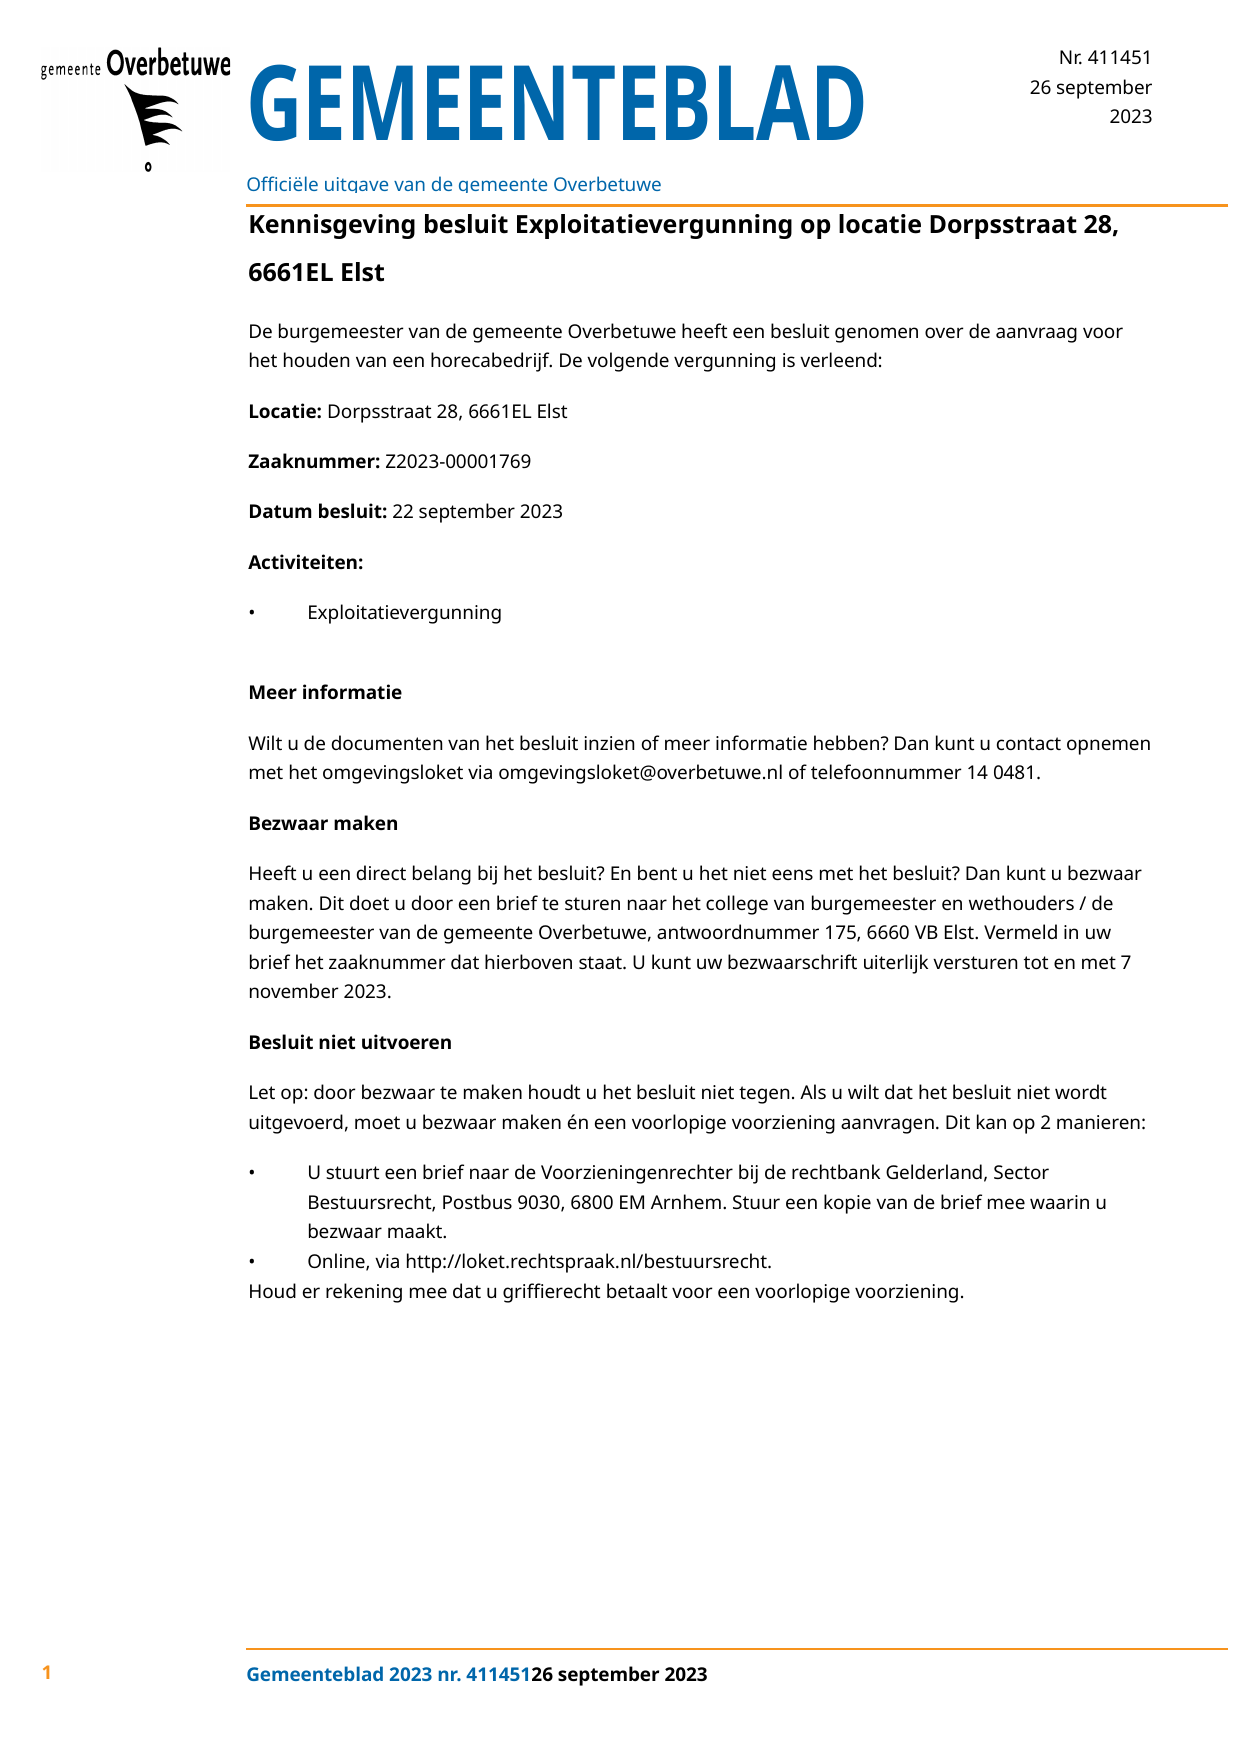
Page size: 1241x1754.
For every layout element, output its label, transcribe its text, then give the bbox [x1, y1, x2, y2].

text Meer informatie [248, 679, 1152, 705]
text Datum besluit: 22 september 2023 [248, 499, 1152, 524]
list Online, via http://loket.rechtspraak.nl/bestuursrecht. [248, 1248, 1152, 1274]
text Let op: door bezwaar te maken houdt u het besluit niet tegen. Als u wilt dat het besluit niet wordt uitgevoerd, moet u bezwaar maken én een voorlopige voorziening aanvragen. Dit kan op 2 manieren: [248, 1079, 1152, 1135]
list Exploitatievergunning [248, 599, 1152, 625]
text Locatie: Dorpsstraat 28, 6661EL Elst [248, 398, 1152, 424]
text Besluit niet uitvoeren [248, 1029, 1152, 1055]
text Bezwaar maken [248, 810, 1152, 836]
text Zaaknummer: Z2023-00001769 [248, 448, 1152, 474]
text Wilt u de documenten van het besluit inzien of meer informatie hebben? Dan kunt u contact opnemen met het omgevingsloket via omgevingsloket@overbetuwe.nl of telefoonnummer 14 0481. [248, 730, 1152, 785]
text Houd er rekening mee dat u griffierecht betaalt voor een voorlopige voorziening. [248, 1278, 1152, 1304]
text Heeft u een direct belang bij het besluit? En bent u het niet eens met het besluit? Dan kunt u bezwaar maken. Dit doet u door een brief te sturen naar het college van burgemeester en wethouders / de burgemeester van de gemeente Overbetuwe, antwoordnummer 175, 6660 VB Elst. Vermeld in uw brief het zaaknummer dat hierboven staat. U kunt uw bezwaarschrift uiterlijk versturen tot en met 7 november 2023. [248, 860, 1152, 1004]
text Kennisgeving besluit Exploitatievergunning op locatie Dorpsstraat 28, 6661EL Elst [248, 207, 1152, 288]
list U stuurt een brief naar de Voorzieningenrechter bij de rechtbank Gelderland, Sector Bestuursrecht, Postbus 9030, 6800 EM Arnhem. Stuur een kopie van de brief mee waarin u bezwaar maakt. [248, 1159, 1152, 1244]
text Activiteiten: [248, 549, 1152, 575]
picture [41, 47, 231, 172]
text De burgemeester van de gemeente Overbetuwe heeft een besluit genomen over de aanvraag voor het houden van een horecabedrijf. De volgende vergunning is verleend: [248, 318, 1152, 373]
